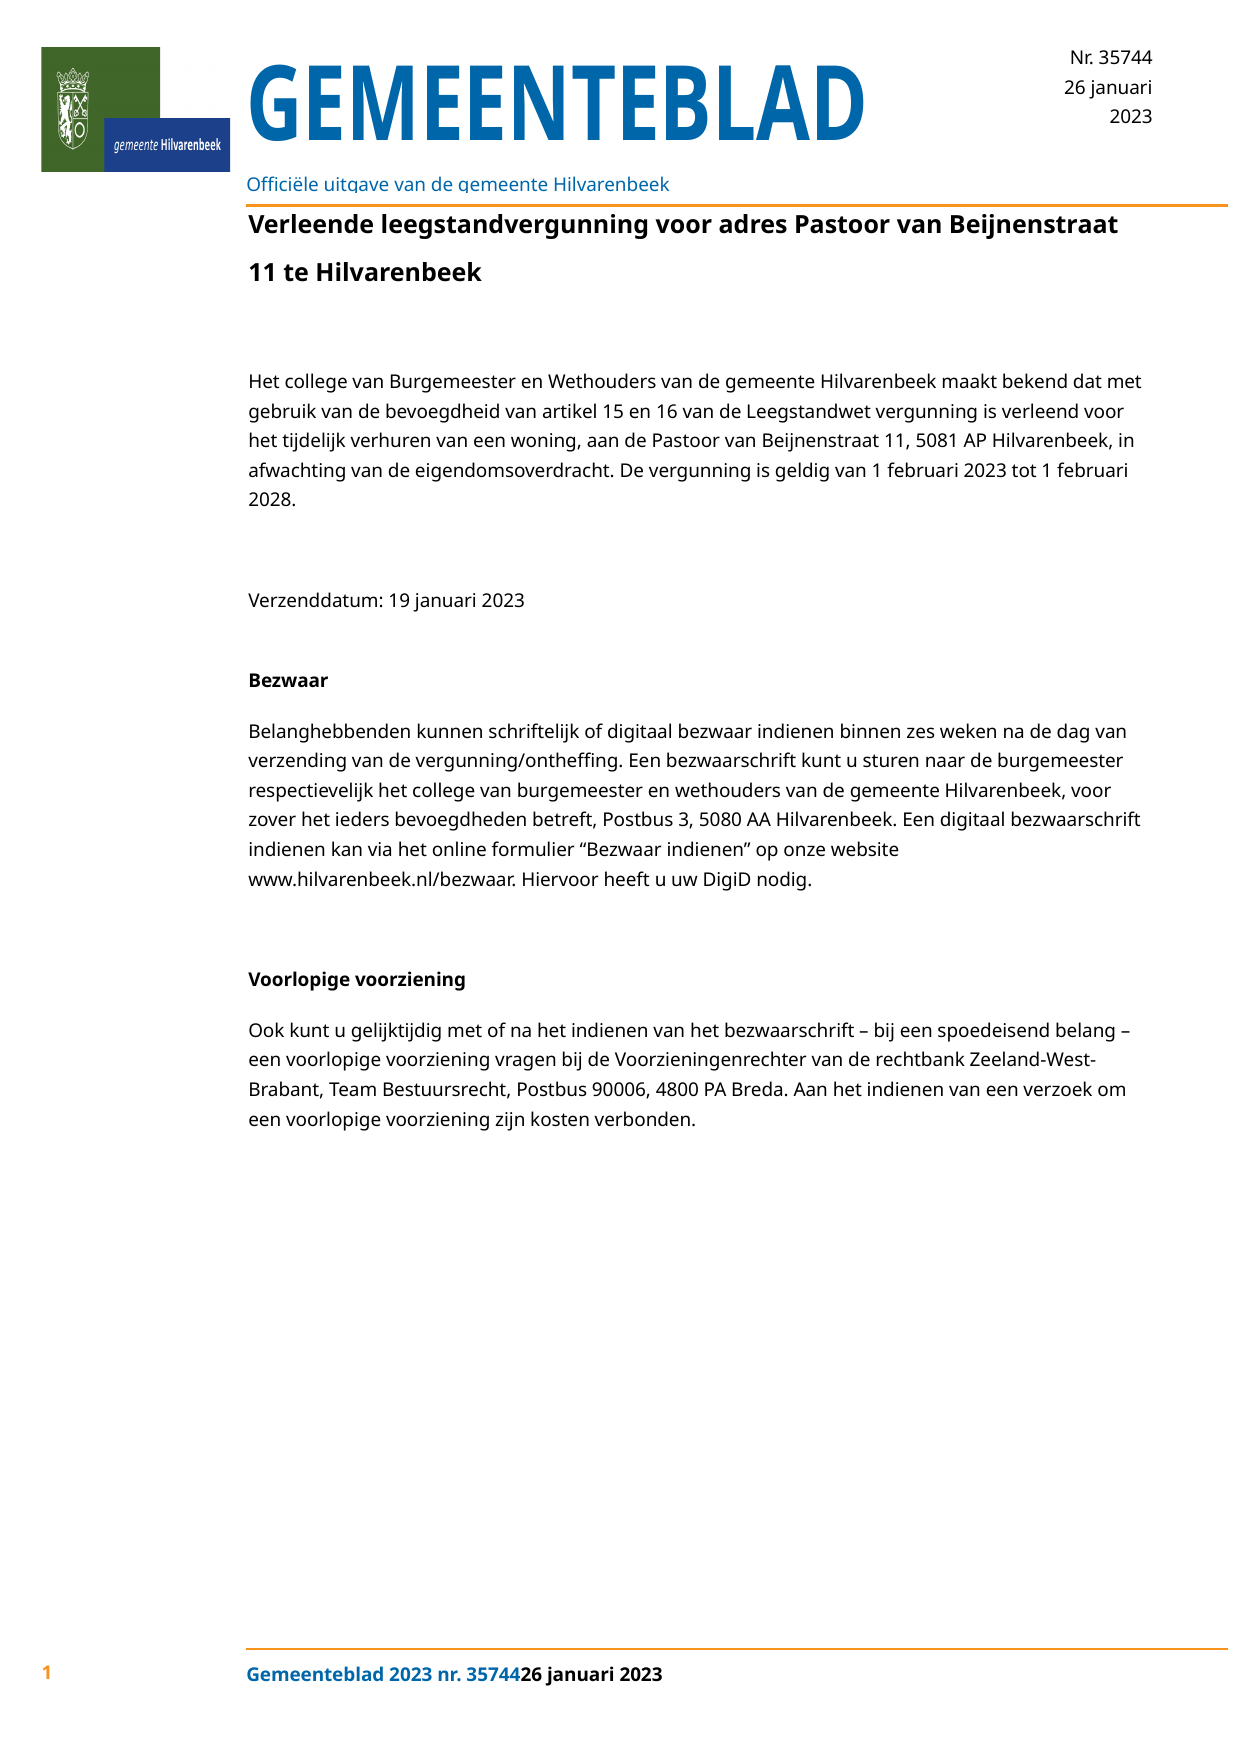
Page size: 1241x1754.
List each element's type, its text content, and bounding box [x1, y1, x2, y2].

text Voorlopige voorziening [248, 967, 1152, 992]
text Verzenddatum: 19 januari 2023 [248, 587, 1152, 613]
text Verleende leegstandvergunning voor adres Pastoor van Beijnenstraat 11 te Hilvarenbeek [248, 207, 1152, 288]
text Bezwaar [248, 667, 1152, 693]
text Het college van Burgemeester en Wethouders van de gemeente Hilvarenbeek maakt bekend dat met gebruik van de bevoegdheid van artikel 15 en 16 van de Leegstandwet vergunning is verleend voor het tijdelijk verhuren van een woning, aan de Pastoor van Beijnenstraat 11, 5081 AP Hilvarenbeek, in afwachting van de eigendomsoverdracht. De vergunning is geldig van 1 februari 2023 tot 1 februari 2028. [248, 368, 1152, 512]
text Ook kunt u gelijktijdig met of na het indienen van het bezwaarschrift – bij een spoedeisend belang – een voorlopige voorziening vragen bij de Voorzieningenrechter van de rechtbank Zeeland-West-Brabant, Team Bestuursrecht, Postbus 90006, 4800 PA Breda. Aan het indienen van een verzoek om een voorlopige voorziening zijn kosten verbonden. [248, 1017, 1152, 1132]
text Belanghebbenden kunnen schriftelijk of digitaal bezwaar indienen binnen zes weken na de dag van verzending van de vergunning/ontheffing. Een bezwaarschrift kunt u sturen naar de burgemeester respectievelijk het college van burgemeester en wethouders van de gemeente Hilvarenbeek, voor zover het ieders bevoegdheden betreft, Postbus 3, 5080 AA Hilvarenbeek. Een digitaal bezwaarschrift indienen kan via het online formulier “Bezwaar indienen” op onze website www.hilvarenbeek.nl/bezwaar. Hiervoor heeft u uw DigiD nodig. [248, 718, 1152, 892]
picture [41, 47, 231, 172]
